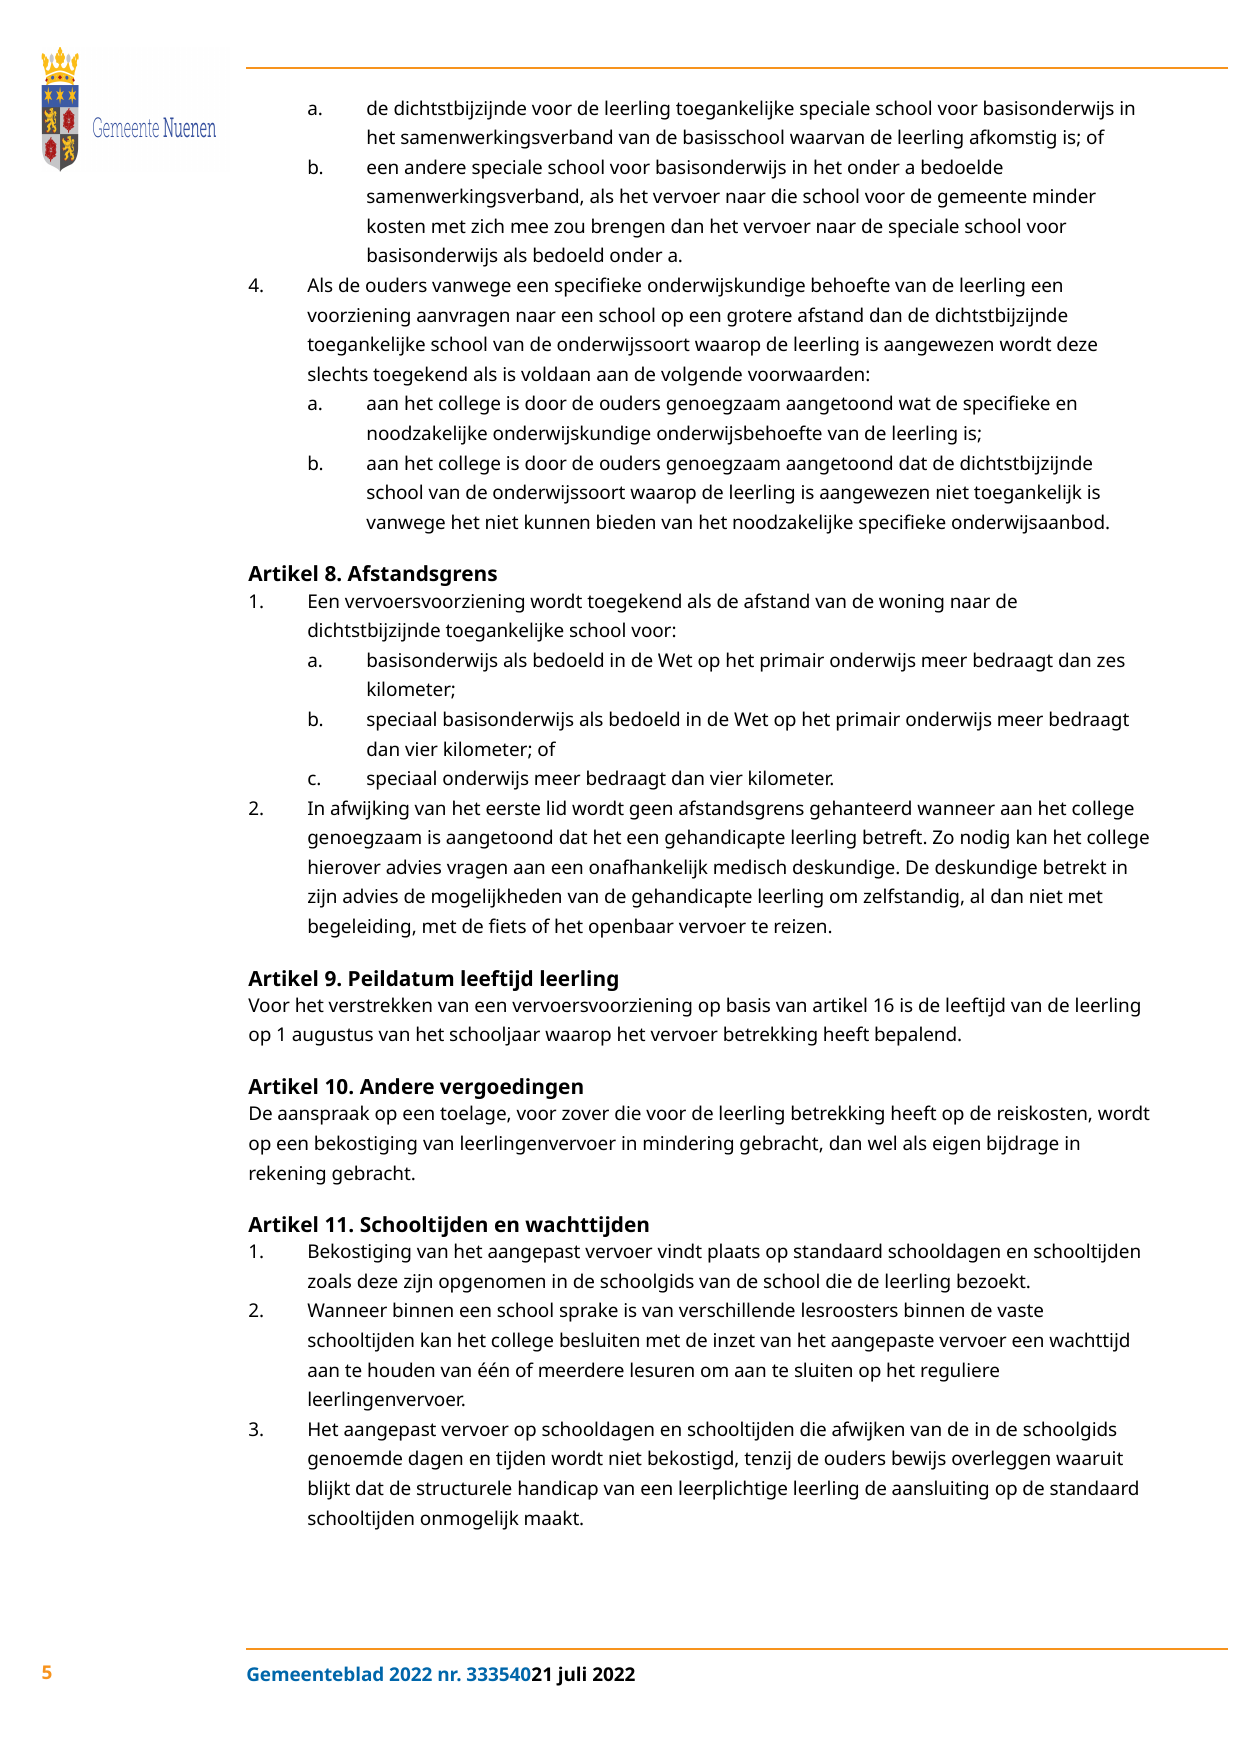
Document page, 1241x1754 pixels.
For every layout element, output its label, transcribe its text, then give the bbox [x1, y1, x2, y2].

list Een vervoersvoorziening wordt toegekend als de afstand van de woning naar de dichtstbijzijnde toegankelijke school voor: [248, 588, 1152, 643]
list Het aangepast vervoer op schooldagen en schooltijden die afwijken van de in de schoolgids genoemde dagen en tijden wordt niet bekostigd, tenzij de ouders bewijs overleggen waaruit blijkt dat de structurele handicap van een leerplichtige leerling de aansluiting op de standaard schooltijden onmogelijk maakt. [248, 1416, 1152, 1531]
picture [41, 47, 231, 172]
list aan het college is door de ouders genoegzaam aangetoond wat de specifieke en noodzakelijke onderwijskundige onderwijsbehoefte van de leerling is; [307, 391, 1152, 446]
list een andere speciale school voor basisonderwijs in het onder a bedoelde samenwerkingsverband, als het vervoer naar die school voor de gemeente minder kosten met zich mee zou brengen dan het vervoer naar de speciale school voor basisonderwijs als bedoeld onder a. [307, 154, 1152, 268]
text Artikel 10. Andere vergoedingen [248, 1072, 1152, 1101]
list In afwijking van het eerste lid wordt geen afstandsgrens gehanteerd wanneer aan het college genoegzaam is aangetoond dat het een gehandicapte leerling betreft. Zo nodig kan het college hierover advies vragen aan een onafhankelijk medisch deskundige. De deskundige betrekt in zijn advies de mogelijkheden van de gehandicapte leerling om zelfstandig, al dan niet met begeleiding, met de fiets of het openbaar vervoer te reizen. [248, 795, 1152, 939]
list basisonderwijs als bedoeld in de Wet op het primair onderwijs meer bedraagt dan zes kilometer; [307, 647, 1152, 702]
text Voor het verstrekken van een vervoersvoorziening op basis van artikel 16 is de leeftijd van de leerling op 1 augustus van het schooljaar waarop het vervoer betrekking heeft bepalend. [248, 992, 1152, 1047]
text De aanspraak op een toelage, voor zover die voor de leerling betrekking heeft op de reiskosten, wordt op een bekostiging van leerlingenvervoer in mindering gebracht, dan wel als eigen bijdrage in rekening gebracht. [248, 1101, 1152, 1185]
text Artikel 11. Schooltijden en wachttijden [248, 1210, 1152, 1238]
list de dichtstbijzijnde voor de leerling toegankelijke speciale school voor basisonderwijs in het samenwerkingsverband van de basisschool waarvan de leerling afkomstig is; of [307, 95, 1152, 150]
list speciaal onderwijs meer bedraagt dan vier kilometer. [307, 765, 1152, 791]
list Als de ouders vanwege een specifieke onderwijskundige behoefte van de leerling een voorziening aanvragen naar een school op een grotere afstand dan de dichtstbijzijnde toegankelijke school van de onderwijssoort waarop de leerling is aangewezen wordt deze slechts toegekend als is voldaan aan de volgende voorwaarden: [248, 272, 1152, 387]
list speciaal basisonderwijs als bedoeld in de Wet op het primair onderwijs meer bedraagt dan vier kilometer; of [307, 706, 1152, 761]
list Bekostiging van het aangepast vervoer vindt plaats op standaard schooldagen en schooltijden zoals deze zijn opgenomen in de schoolgids van de school die de leerling bezoekt. [248, 1238, 1152, 1294]
text Artikel 8. Afstandsgrens [248, 559, 1152, 588]
text Artikel 9. Peildatum leeftijd leerling [248, 964, 1152, 992]
list Wanneer binnen een school sprake is van verschillende lesroosters binnen de vaste schooltijden kan het college besluiten met de inzet van het aangepaste vervoer een wachttijd aan te houden van één of meerdere lesuren om aan te sluiten op het reguliere leerlingenvervoer. [248, 1298, 1152, 1412]
list aan het college is door de ouders genoegzaam aangetoond dat de dichtstbijzijnde school van de onderwijssoort waarop de leerling is aangewezen niet toegankelijk is vanwege het niet kunnen bieden van het noodzakelijke specifieke onderwijsaanbod. [307, 450, 1152, 535]
